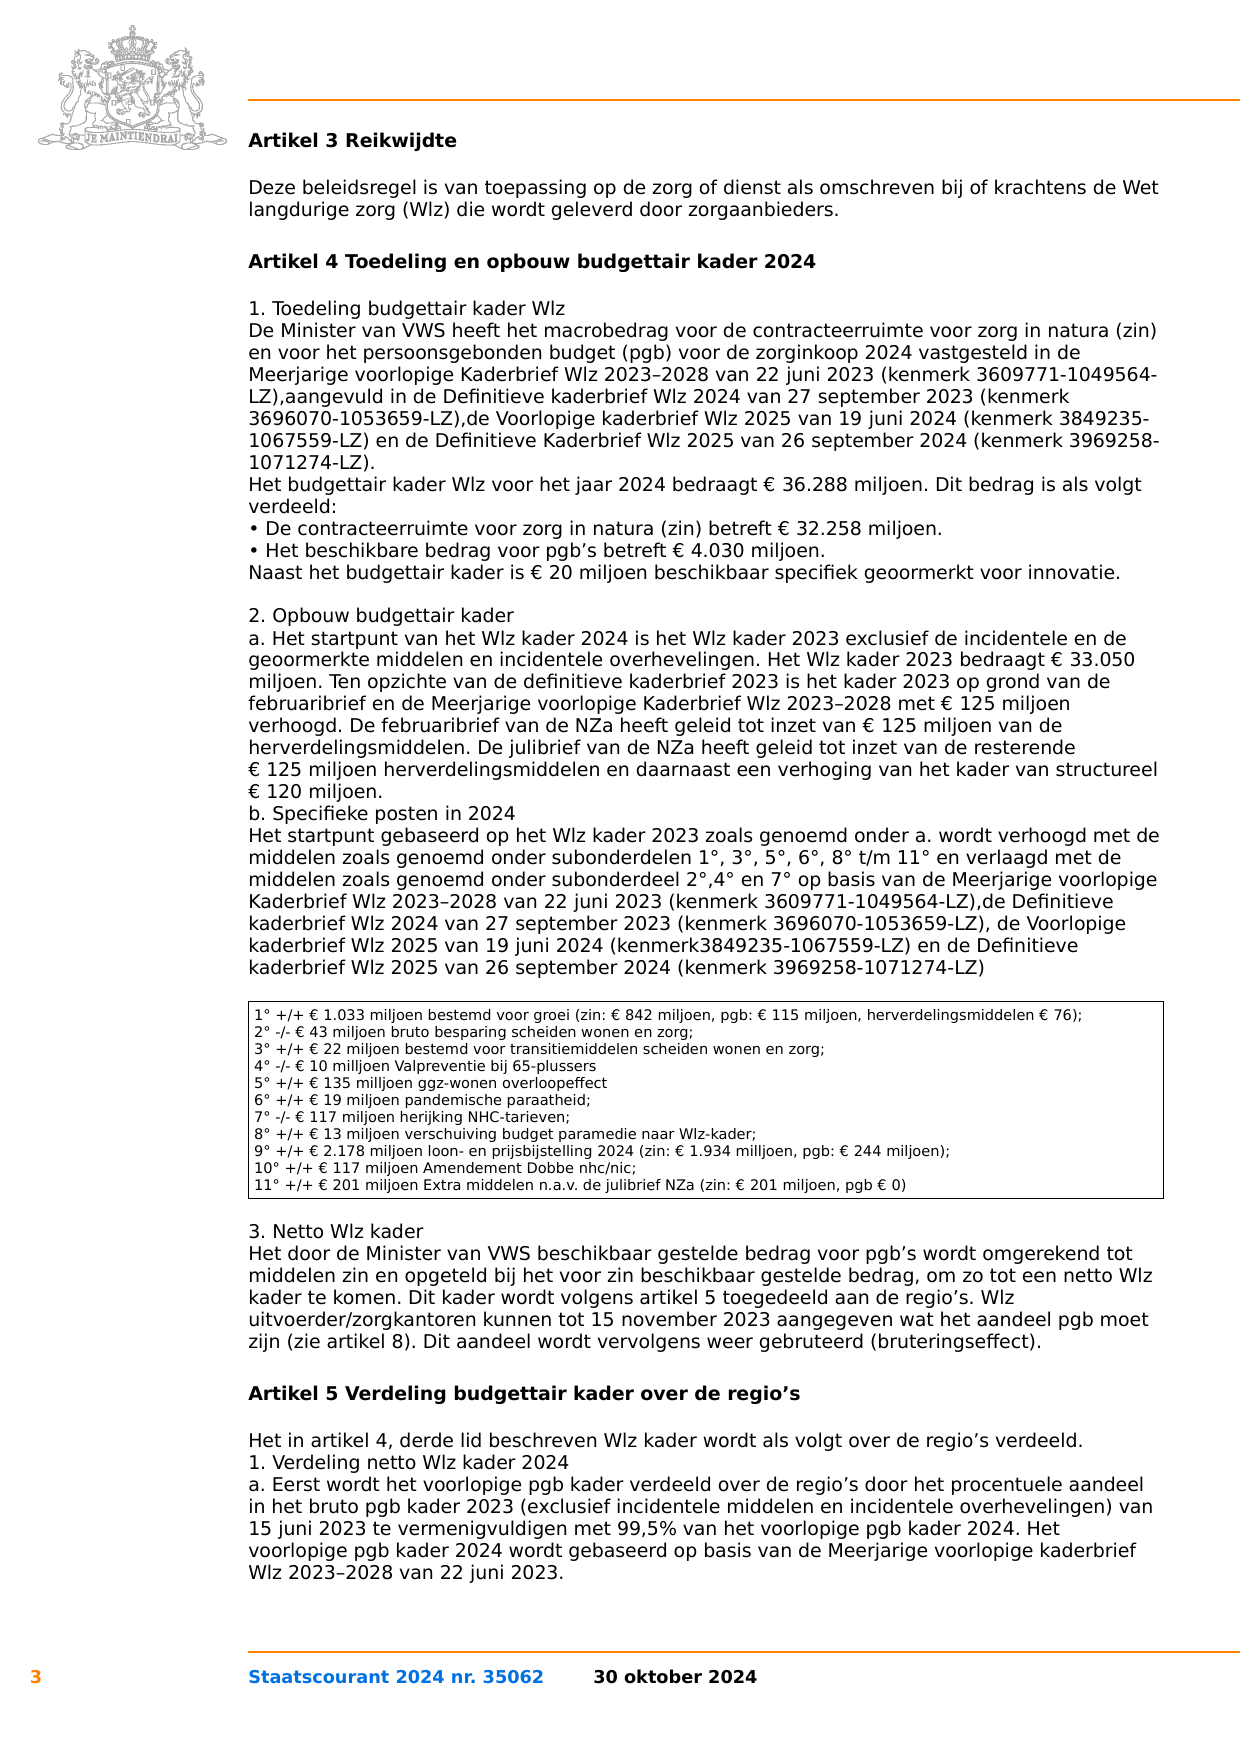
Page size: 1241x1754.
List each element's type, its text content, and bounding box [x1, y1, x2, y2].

table_header 1° +/+ € 1.033 miljoen bestemd voor groei (zin: € 842 miljoen, pgb: € 115 miljoen, herverdelingsmiddelen € 76); 2° -/- € 43 miljoen bruto besparing scheiden wonen en zorg; 3° +/+ € 22 miljoen bestemd voor transitiemiddelen scheiden wonen en zorg; 4° -/- € 10 milljoen Valpreventie bij 65-plussers 5° +/+ € 135 milljoen ggz-wonen overloopeffect 6° +/+ € 19 miljoen pandemische paraatheid; 7° -/- € 117 miljoen herijking NHC-tarieven; 8° +/+ € 13 miljoen verschuiving budget paramedie naar Wlz-kader; 9° +/+ € 2.178 miljoen loon- en prijsbijstelling 2024 (zin: € 1.934 milljoen, pgb: € 244 miljoen); 10° +/+ € 117 miljoen Amendement Dobbe nhc/nic; 11° +/+ € 201 miljoen Extra middelen n.a.v. de julibrief NZa (zin: € 201 miljoen, pgb € 0) [249, 1002, 1163, 1198]
text Deze beleidsregel is van toepassing op de zorg of dienst als omschreven bij of krachtens de Wet langdurige zorg (Wlz) die wordt geleverd door zorgaanbieders. [248, 177, 1163, 221]
text Naast het budgettair kader is € 20 miljoen beschikbaar specifiek geoormerkt voor innovatie. [248, 562, 1163, 583]
subtitle Artikel 5 Verdeling budgettair kader over de regio’s [248, 1383, 1163, 1405]
text 1. Toedeling budgettair kader Wlz [248, 298, 1163, 320]
text Het in artikel 4, derde lid beschreven Wlz kader wordt als volgt over de regio’s verdeeld. [248, 1430, 1163, 1452]
picture [38, 25, 227, 150]
text Het startpunt gebaseerd op het Wlz kader 2023 zoals genoemd onder a. wordt verhoogd met de middelen zoals genoemd onder subonderdelen 1°, 3°, 5°, 6°, 8° t/m 11° en verlaagd met de middelen zoals genoemd onder subonderdeel 2°,4° en 7° op basis van de Meerjarige voorlopige Kaderbrief Wlz 2023–2028 van 22 juni 2023 (kenmerk 3609771-1049564-LZ),de Definitieve kaderbrief Wlz 2024 van 27 september 2023 (kenmerk 3696070-1053659-LZ), de Voorlopige kaderbrief Wlz 2025 van 19 juni 2024 (kenmerk3849235-1067559-LZ) en de Definitieve kaderbrief Wlz 2025 van 26 september 2024 (kenmerk 3969258-1071274-LZ) [248, 825, 1163, 979]
text 2. Opbouw budgettair kader [248, 605, 1163, 627]
text Het door de Minister van VWS beschikbaar gestelde bedrag voor pgb’s wordt omgerekend tot middelen zin en opgeteld bij het voor zin beschikbaar gestelde bedrag, om zo tot een netto Wlz kader te komen. Dit kader wordt volgens artikel 5 toegedeeld aan de regio’s. Wlz uitvoerder/zorgkantoren kunnen tot 15 november 2023 aangegeven wat het aandeel pgb moet zijn (zie artikel 8). Dit aandeel wordt vervolgens weer gebruteerd (bruteringseffect). [248, 1243, 1163, 1353]
text a. Eerst wordt het voorlopige pgb kader verdeeld over de regio’s door het procentuele aandeel in het bruto pgb kader 2023 (exclusief incidentele middelen en incidentele overhevelingen) van 15 juni 2023 te vermenigvuldigen met 99,5% van het voorlopige pgb kader 2024. Het voorlopige pgb kader 2024 wordt gebaseerd op basis van de Meerjarige voorlopige kaderbrief Wlz 2023–2028 van 22 juni 2023. [248, 1474, 1163, 1584]
text • De contracteerruimte voor zorg in natura (zin) betreft € 32.258 miljoen. [248, 518, 1163, 539]
text • Het beschikbare bedrag voor pgb’s betreft € 4.030 miljoen. [248, 539, 1163, 562]
text a. Het startpunt van het Wlz kader 2024 is het Wlz kader 2023 exclusief de incidentele en de geoormerkte middelen en incidentele overhevelingen. Het Wlz kader 2023 bedraagt € 33.050 miljoen. Ten opzichte van de definitieve kaderbrief 2023 is het kader 2023 op grond van de februaribrief en de Meerjarige voorlopige Kaderbrief Wlz 2023–2028 met € 125 miljoen verhoogd. De februaribrief van de NZa heeft geleid tot inzet van € 125 miljoen van de herverdelingsmiddelen. De julibrief van de NZa heeft geleid tot inzet van de resterende € 125 miljoen herverdelingsmiddelen en daarnaast een verhoging van het kader van structureel € 120 miljoen. [248, 627, 1163, 803]
text Het budgettair kader Wlz voor het jaar 2024 bedraagt € 36.288 miljoen. Dit bedrag is als volgt verdeeld: [248, 474, 1163, 518]
text De Minister van VWS heeft het macrobedrag voor de contracteerruimte voor zorg in natura (zin) en voor het persoonsgebonden budget (pgb) voor de zorginkoop 2024 vastgesteld in de Meerjarige voorlopige Kaderbrief Wlz 2023–2028 van 22 juni 2023 (kenmerk 3609771-1049564-LZ),aangevuld in de Definitieve kaderbrief Wlz 2024 van 27 september 2023 (kenmerk 3696070-1053659-LZ),de Voorlopige kaderbrief Wlz 2025 van 19 juni 2024 (kenmerk 3849235-1067559-LZ) en de Definitieve Kaderbrief Wlz 2025 van 26 september 2024 (kenmerk 3969258-1071274-LZ). [248, 320, 1163, 474]
subtitle Artikel 4 Toedeling en opbouw budgettair kader 2024 [248, 251, 1163, 273]
text 3. Netto Wlz kader [248, 1221, 1163, 1243]
text b. Specifieke posten in 2024 [248, 803, 1163, 825]
text 1. Verdeling netto Wlz kader 2024 [248, 1452, 1163, 1474]
subtitle Artikel 3 Reikwijdte [248, 130, 1163, 152]
